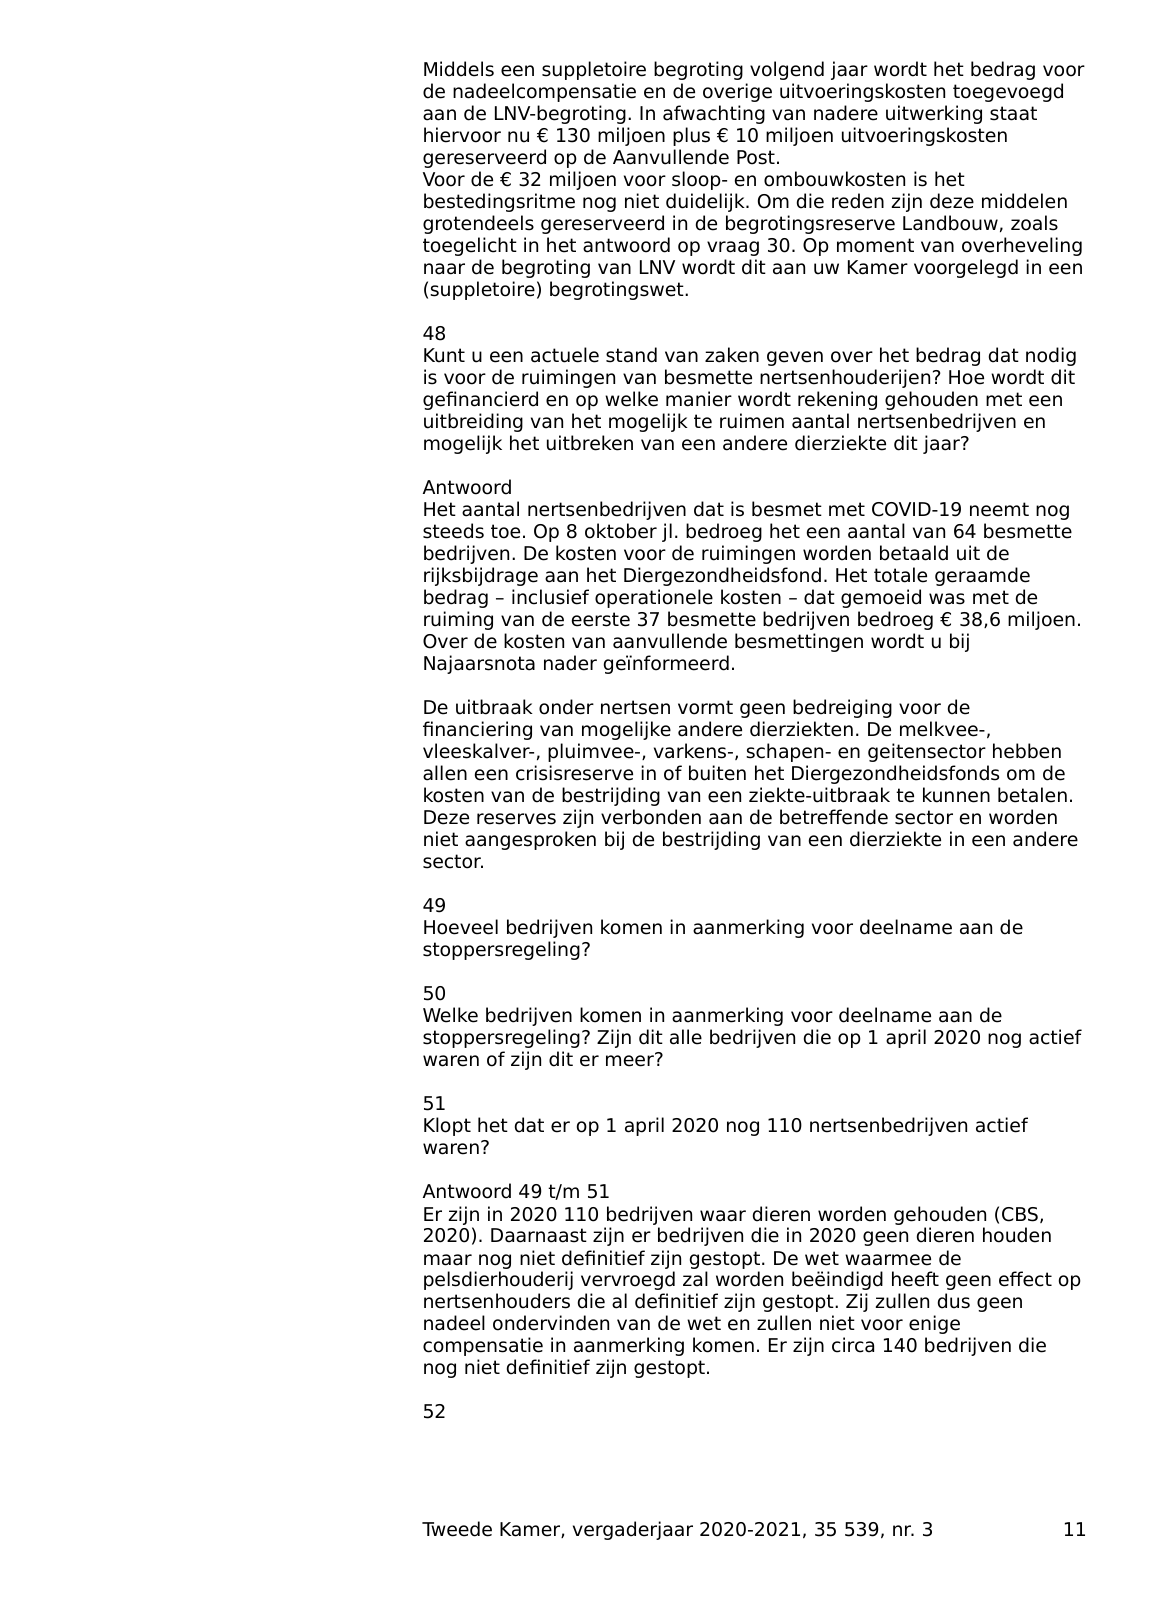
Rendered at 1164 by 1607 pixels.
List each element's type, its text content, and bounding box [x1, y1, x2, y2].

text 52 [422, 1401, 1087, 1423]
text 48 [422, 323, 1087, 345]
text Klopt het dat er op 1 april 2020 nog 110 nertsenbedrijven actief waren? [422, 1115, 1087, 1159]
text Middels een suppletoire begroting volgend jaar wordt het bedrag voor de nadeelcompensatie en de overige uitvoeringskosten toegevoegd aan de LNV-begroting. In afwachting van nadere uitwerking staat hiervoor nu € 130 miljoen plus € 10 miljoen uitvoeringskosten gereserveerd op de Aanvullende Post. [422, 59, 1087, 169]
text Antwoord [422, 477, 1087, 499]
text Kunt u een actuele stand van zaken geven over het bedrag dat nodig is voor de ruimingen van besmette nertsenhouderijen? Hoe wordt dit gefinancierd en op welke manier wordt rekening gehouden met een uitbreiding van het mogelijk te ruimen aantal nertsenbedrijven en mogelijk het uitbreken van een andere dierziekte dit jaar? [422, 345, 1087, 455]
text Voor de € 32 miljoen voor sloop- en ombouwkosten is het bestedingsritme nog niet duidelijk. Om die reden zijn deze middelen grotendeels gereserveerd in de begrotingsreserve Landbouw, zoals toegelicht in het antwoord op vraag 30. Op moment van overheveling naar de begroting van LNV wordt dit aan uw Kamer voorgelegd in een (suppletoire) begrotingswet. [422, 169, 1087, 301]
text 50 [422, 983, 1087, 1005]
text Hoeveel bedrijven komen in aanmerking voor deelname aan de stoppersregeling? [422, 917, 1087, 961]
text De uitbraak onder nertsen vormt geen bedreiging voor de financiering van mogelijke andere dierziekten. De melkvee-, vleeskalver-, pluimvee-, varkens-, schapen- en geitensector hebben allen een crisisreserve in of buiten het Diergezondheidsfonds om de kosten van de bestrijding van een ziekte-uitbraak te kunnen betalen. Deze reserves zijn verbonden aan de betreffende sector en worden niet aangesproken bij de bestrijding van een dierziekte in een andere sector. [422, 697, 1087, 873]
text 49 [422, 895, 1087, 917]
text Er zijn in 2020 110 bedrijven waar dieren worden gehouden (CBS, 2020). Daarnaast zijn er bedrijven die in 2020 geen dieren houden maar nog niet definitief zijn gestopt. De wet waarmee de pelsdierhouderij vervroegd zal worden beëindigd heeft geen effect op nertsenhouders die al definitief zijn gestopt. Zij zullen dus geen nadeel ondervinden van de wet en zullen niet voor enige compensatie in aanmerking komen. Er zijn circa 140 bedrijven die nog niet definitief zijn gestopt. [422, 1203, 1087, 1379]
text Welke bedrijven komen in aanmerking voor deelname aan de stoppersregeling? Zijn dit alle bedrijven die op 1 april 2020 nog actief waren of zijn dit er meer? [422, 1005, 1087, 1071]
text 51 [422, 1093, 1087, 1115]
text Het aantal nertsenbedrijven dat is besmet met COVID-19 neemt nog steeds toe. Op 8 oktober jl. bedroeg het een aantal van 64 besmette bedrijven. De kosten voor de ruimingen worden betaald uit de rijksbijdrage aan het Diergezondheidsfond. Het totale geraamde bedrag – inclusief operationele kosten – dat gemoeid was met de ruiming van de eerste 37 besmette bedrijven bedroeg € 38,6 miljoen. Over de kosten van aanvullende besmettingen wordt u bij Najaarsnota nader geïnformeerd. [422, 499, 1087, 675]
text Antwoord 49 t/m 51 [422, 1181, 1087, 1203]
